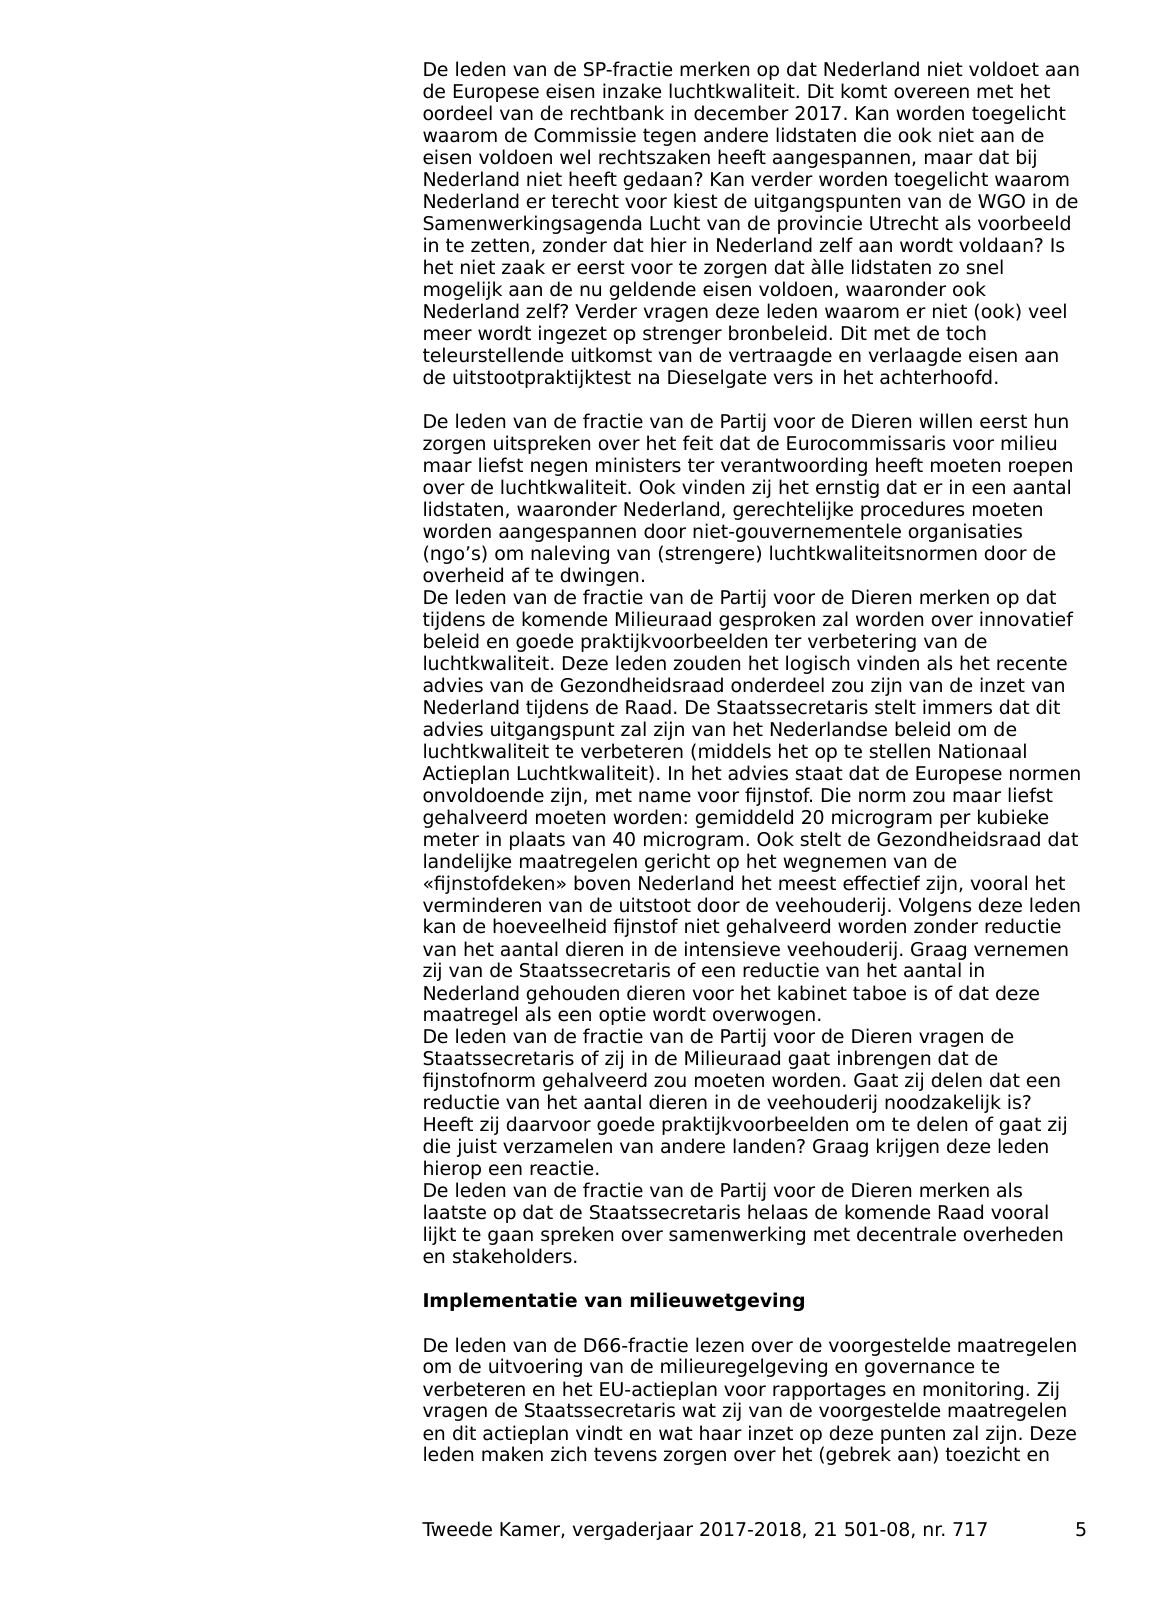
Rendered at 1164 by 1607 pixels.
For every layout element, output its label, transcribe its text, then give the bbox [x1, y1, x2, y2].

subtitle Implementatie van milieuwetgeving [422, 1290, 1087, 1312]
text De leden van de fractie van de Partij voor de Dieren willen eerst hun zorgen uitspreken over het feit dat de Eurocommissaris voor milieu maar liefst negen ministers ter verantwoording heeft moeten roepen over de luchtkwaliteit. Ook vinden zij het ernstig dat er in een aantal lidstaten, waaronder Nederland, gerechtelijke procedures moeten worden aangespannen door niet-gouvernementele organisaties (ngo’s) om naleving van (strengere) luchtkwaliteitsnormen door de overheid af te dwingen. [422, 411, 1087, 587]
text De leden van de fractie van de Partij voor de Dieren merken als laatste op dat de Staatssecretaris helaas de komende Raad vooral lijkt te gaan spreken over samenwerking met decentrale overheden en stakeholders. [422, 1180, 1087, 1268]
text De leden van de SP-fractie merken op dat Nederland niet voldoet aan de Europese eisen inzake luchtkwaliteit. Dit komt overeen met het oordeel van de rechtbank in december 2017. Kan worden toegelicht waarom de Commissie tegen andere lidstaten die ook niet aan de eisen voldoen wel rechtszaken heeft aangespannen, maar dat bij Nederland niet heeft gedaan? Kan verder worden toegelicht waarom Nederland er terecht voor kiest de uitgangspunten van de WGO in de Samenwerkingsagenda Lucht van de provincie Utrecht als voorbeeld in te zetten, zonder dat hier in Nederland zelf aan wordt voldaan? Is het niet zaak er eerst voor te zorgen dat àlle lidstaten zo snel mogelijk aan de nu geldende eisen voldoen, waaronder ook Nederland zelf? Verder vragen deze leden waarom er niet (ook) veel meer wordt ingezet op strenger bronbeleid. Dit met de toch teleurstellende uitkomst van de vertraagde en verlaagde eisen aan de uitstootpraktijktest na Dieselgate vers in het achterhoofd. [422, 59, 1087, 389]
text De leden van de fractie van de Partij voor de Dieren merken op dat tijdens de komende Milieuraad gesproken zal worden over innovatief beleid en goede praktijkvoorbeelden ter verbetering van de luchtkwaliteit. Deze leden zouden het logisch vinden als het recente advies van de Gezondheidsraad onderdeel zou zijn van de inzet van Nederland tijdens de Raad. De Staatssecretaris stelt immers dat dit advies uitgangspunt zal zijn van het Nederlandse beleid om de luchtkwaliteit te verbeteren (middels het op te stellen Nationaal Actieplan Luchtkwaliteit). In het advies staat dat de Europese normen onvoldoende zijn, met name voor fijnstof. Die norm zou maar liefst gehalveerd moeten worden: gemiddeld 20 microgram per kubieke meter in plaats van 40 microgram. Ook stelt de Gezondheidsraad dat landelijke maatregelen gericht op het wegnemen van de «fijnstofdeken» boven Nederland het meest effectief zijn, vooral het verminderen van de uitstoot door de veehouderij. Volgens deze leden kan de hoeveelheid fijnstof niet gehalveerd worden zonder reductie van het aantal dieren in de intensieve veehouderij. Graag vernemen zij van de Staatssecretaris of een reductie van het aantal in Nederland gehouden dieren voor het kabinet taboe is of dat deze maatregel als een optie wordt overwogen. [422, 587, 1087, 1026]
text De leden van de fractie van de Partij voor de Dieren vragen de Staatssecretaris of zij in de Milieuraad gaat inbrengen dat de fijnstofnorm gehalveerd zou moeten worden. Gaat zij delen dat een reductie van het aantal dieren in de veehouderij noodzakelijk is? Heeft zij daarvoor goede praktijkvoorbeelden om te delen of gaat zij die juist verzamelen van andere landen? Graag krijgen deze leden hierop een reactie. [422, 1026, 1087, 1180]
text De leden van de D66-fractie lezen over de voorgestelde maatregelen om de uitvoering van de milieuregelgeving en governance te verbeteren en het EU-actieplan voor rapportages en monitoring. Zij vragen de Staatssecretaris wat zij van de voorgestelde maatregelen en dit actieplan vindt en wat haar inzet op deze punten zal zijn. Deze leden maken zich tevens zorgen over het (gebrek aan) toezicht en [422, 1334, 1087, 1466]
